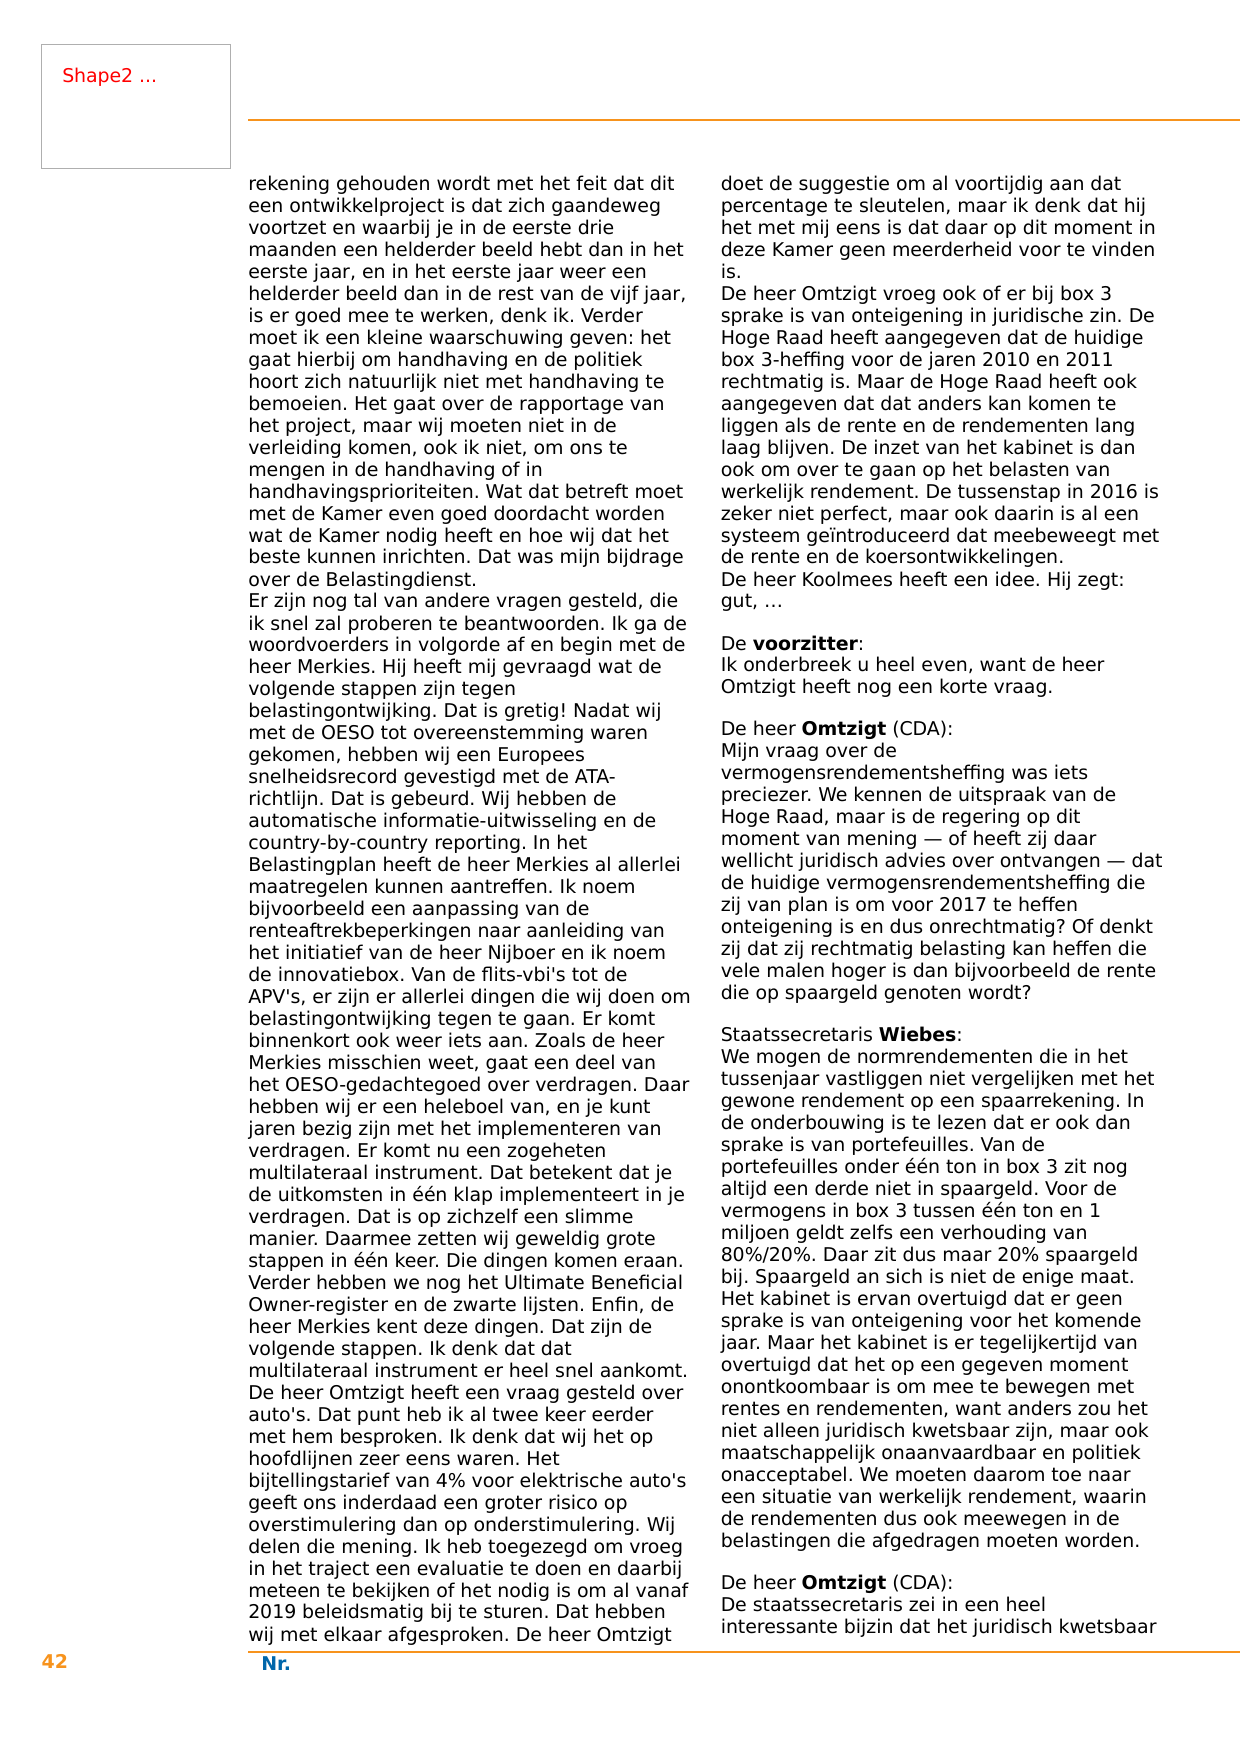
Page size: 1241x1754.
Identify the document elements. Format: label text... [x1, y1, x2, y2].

text De heer Omtzigt (CDA): [721, 1572, 1163, 1593]
text Staatssecretaris Wiebes: [721, 1024, 1163, 1046]
text We mogen de normrendementen die in het tussenjaar vastliggen niet vergelijken met het gewone rendement op een spaarrekening. In de onderbouwing is te lezen dat er ook dan sprake is van portefeuilles. Van de portefeuilles onder één ton in box 3 zit nog altijd een derde niet in spaargeld. Voor de vermogens in box 3 tussen één ton en 1 miljoen geldt zelfs een verhouding van 80%/20%. Daar zit dus maar 20% spaargeld bij. Spaargeld an sich is niet de enige maat. Het kabinet is ervan overtuigd dat er geen sprake is van onteigening voor het komende jaar. Maar het kabinet is er tegelijkertijd van overtuigd dat het op een gegeven moment onontkoombaar is om mee te bewegen met rentes en rendementen, want anders zou het niet alleen juridisch kwetsbaar zijn, maar ook maatschappelijk onaanvaardbaar en politiek onacceptabel. We moeten daarom toe naar een situatie van werkelijk rendement, waarin de rendementen dus ook meewegen in de belastingen die afgedragen moeten worden. [721, 1046, 1163, 1552]
text Mijn vraag over de vermogensrendementsheffing was iets preciezer. We kennen de uitspraak van de Hoge Raad, maar is de regering op dit moment van mening — of heeft zij daar wellicht juridisch advies over ontvangen — dat de huidige vermogensrendementsheffing die zij van plan is om voor 2017 te heffen onteigening is en dus onrechtmatig? Of denkt zij dat zij rechtmatig belasting kan heffen die vele malen hoger is dan bijvoorbeeld de rente die op spaargeld genoten wordt? [721, 740, 1163, 1004]
text De heer Omtzigt (CDA): [721, 718, 1163, 740]
text De heer Omtzigt vroeg ook of er bij box 3 sprake is van onteigening in juridische zin. De Hoge Raad heeft aangegeven dat de huidige box 3-heffing voor de jaren 2010 en 2011 rechtmatig is. Maar de Hoge Raad heeft ook aangegeven dat dat anders kan komen te liggen als de rente en de rendementen lang laag blijven. De inzet van het kabinet is dan ook om over te gaan op het belasten van werkelijk rendement. De tussenstap in 2016 is zeker niet perfect, maar ook daarin is al een systeem geïntroduceerd dat meebeweegt met de rente en de koersontwikkelingen. [721, 283, 1163, 568]
text De heer Omtzigt heeft een vraag gesteld over auto's. Dat punt heb ik al twee keer eerder met hem besproken. Ik denk dat wij het op hoofdlijnen zeer eens waren. Het bijtellingstarief van 4% voor elektrische auto's geeft ons inderdaad een groter risico op overstimulering dan op onderstimulering. Wij delen die mening. Ik heb toegezegd om vroeg in het traject een evaluatie te doen en daarbij meteen te bekijken of het nodig is om al vanaf 2019 beleidsmatig bij te sturen. Dat hebben wij met elkaar afgesproken. De heer Omtzigt [248, 1382, 691, 1645]
text De staatssecretaris zei in een heel interessante bijzin dat het juridisch kwetsbaar [721, 1593, 1163, 1637]
text doet de suggestie om al voortijdig aan dat percentage te sleutelen, maar ik denk dat hij het met mij eens is dat daar op dit moment in deze Kamer geen meerderheid voor te vinden is. [721, 173, 1163, 283]
text rekening gehouden wordt met het feit dat dit een ontwikkelproject is dat zich gaandeweg voortzet en waarbij je in de eerste drie maanden een helderder beeld hebt dan in het eerste jaar, en in het eerste jaar weer een helderder beeld dan in de rest van de vijf jaar, is er goed mee te werken, denk ik. Verder moet ik een kleine waarschuwing geven: het gaat hierbij om handhaving en de politiek hoort zich natuurlijk niet met handhaving te bemoeien. Het gaat over de rapportage van het project, maar wij moeten niet in de verleiding komen, ook ik niet, om ons te mengen in de handhaving of in handhavingsprioriteiten. Wat dat betreft moet met de Kamer even goed doordacht worden wat de Kamer nodig heeft en hoe wij dat het beste kunnen inrichten. Dat was mijn bijdrage over de Belastingdienst. [248, 173, 691, 590]
text Er zijn nog tal van andere vragen gesteld, die ik snel zal proberen te beantwoorden. Ik ga de woordvoerders in volgorde af en begin met de heer Merkies. Hij heeft mij gevraagd wat de volgende stappen zijn tegen belastingontwijking. Dat is gretig! Nadat wij met de OESO tot overeenstemming waren gekomen, hebben wij een Europees snelheidsrecord gevestigd met de ATA-richtlijn. Dat is gebeurd. Wij hebben de automatische informatie-uitwisseling en de country-by-country reporting. In het Belastingplan heeft de heer Merkies al allerlei maatregelen kunnen aantreffen. Ik noem bijvoorbeeld een aanpassing van de renteaftrekbeperkingen naar aanleiding van het initiatief van de heer Nijboer en ik noem de innovatiebox. Van de flits-vbi's tot de APV's, er zijn er allerlei dingen die wij doen om belastingontwijking tegen te gaan. Er komt binnenkort ook weer iets aan. Zoals de heer Merkies misschien weet, gaat een deel van het OESO-gedachtegoed over verdragen. Daar hebben wij er een heleboel van, en je kunt jaren bezig zijn met het implementeren van verdragen. Er komt nu een zogeheten multilateraal instrument. Dat betekent dat je de uitkomsten in één klap implementeert in je verdragen. Dat is op zichzelf een slimme manier. Daarmee zetten wij geweldig grote stappen in één keer. Die dingen komen eraan. Verder hebben we nog het Ultimate Beneficial Owner-register en de zwarte lijsten. Enfin, de heer Merkies kent deze dingen. Dat zijn de volgende stappen. Ik denk dat dat multilateraal instrument er heel snel aankomt. [248, 590, 691, 1382]
text De voorzitter: [721, 632, 1163, 654]
text Ik onderbreek u heel even, want de heer Omtzigt heeft nog een korte vraag. [721, 654, 1163, 698]
text De heer Koolmees heeft een idee. Hij zegt: gut, … [721, 568, 1163, 612]
